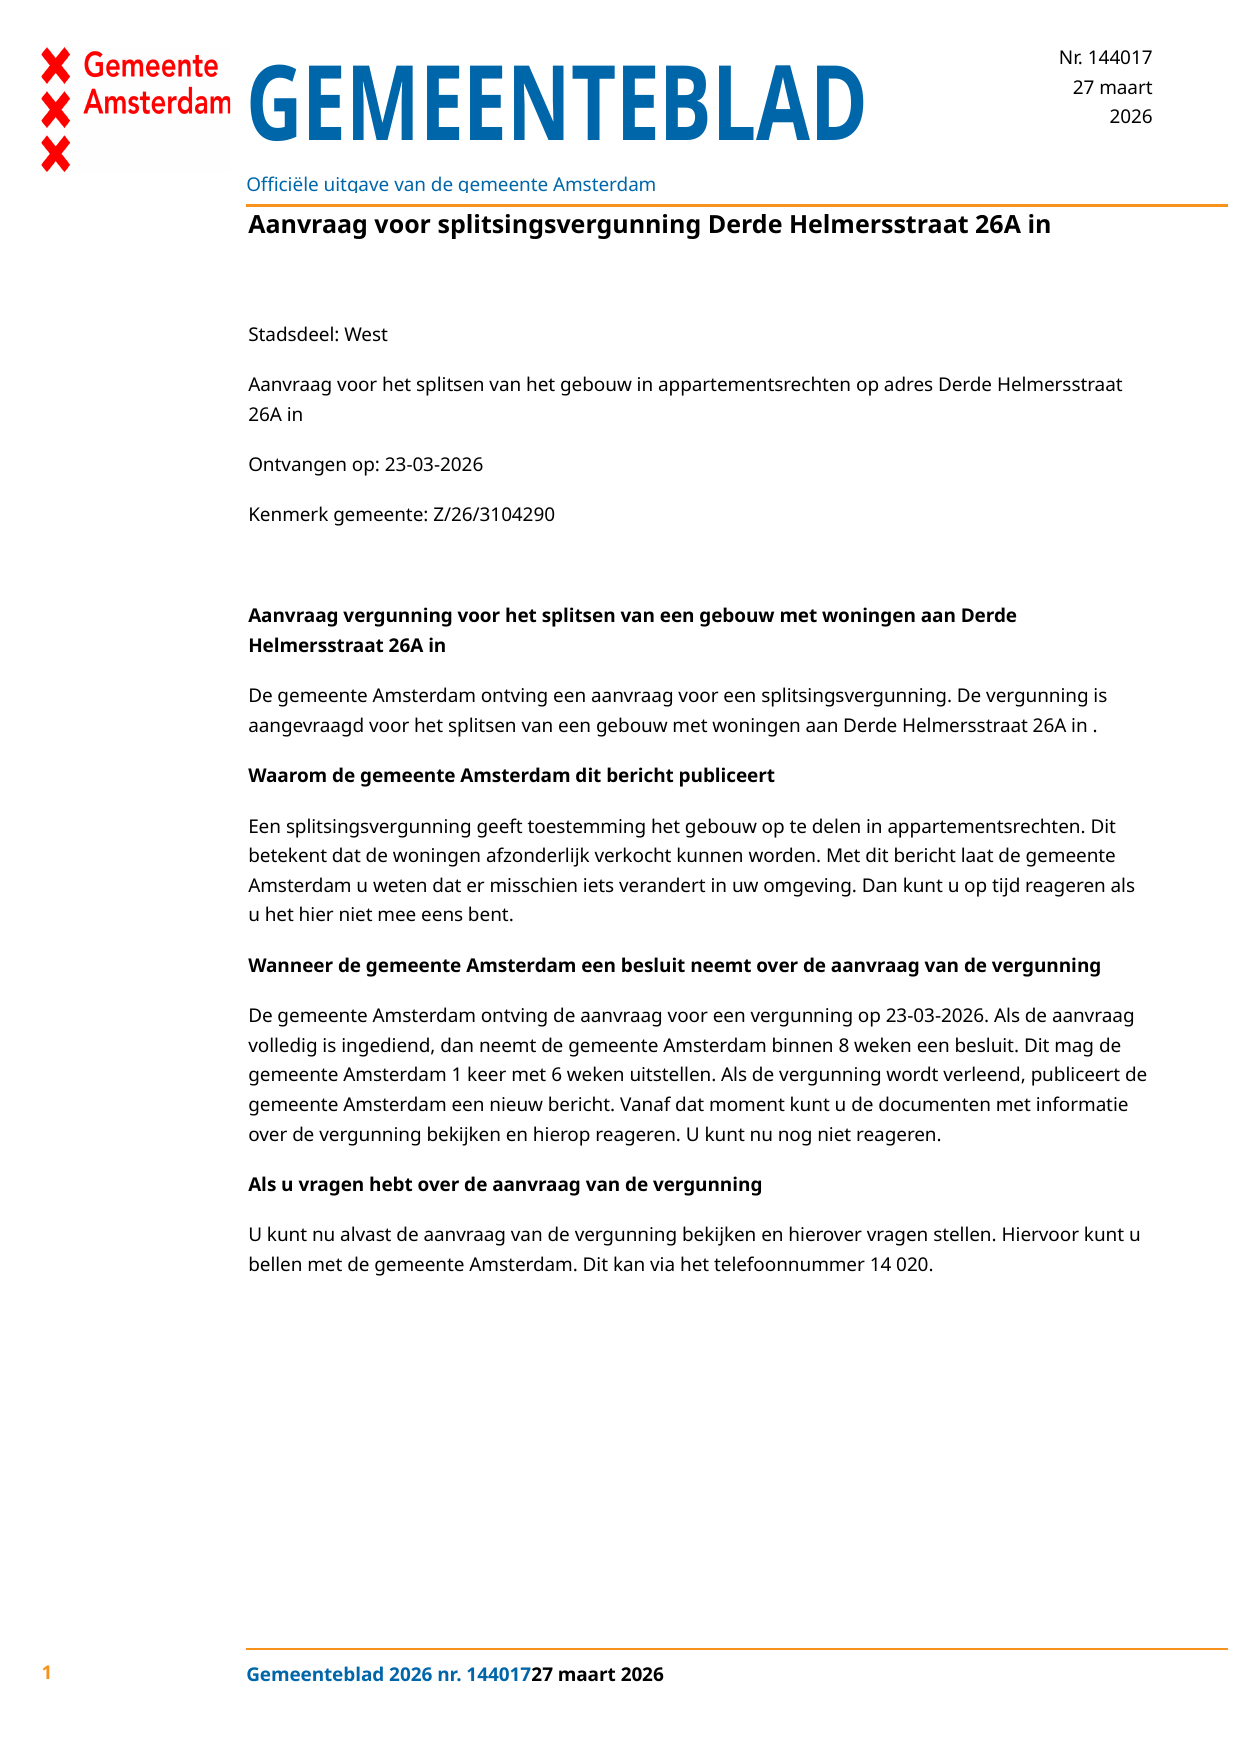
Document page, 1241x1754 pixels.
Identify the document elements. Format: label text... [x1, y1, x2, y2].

text Een splitsingsvergunning geeft toestemming het gebouw op te delen in appartementsrechten. Dit betekent dat de woningen afzonderlijk verkocht kunnen worden. Met dit bericht laat de gemeente Amsterdam u weten dat er misschien iets verandert in uw omgeving. Dan kunt u op tijd reageren als u het hier niet mee eens bent. [248, 813, 1152, 927]
text De gemeente Amsterdam ontving de aanvraag voor een vergunning op 23-03-2026. Als de aanvraag volledig is ingediend, dan neemt de gemeente Amsterdam binnen 8 weken een besluit. Dit mag de gemeente Amsterdam 1 keer met 6 weken uitstellen. Als de vergunning wordt verleend, publiceert de gemeente Amsterdam een nieuw bericht. Vanaf dat moment kunt u de documenten met informatie over de vergunning bekijken en hierop reageren. U kunt nu nog niet reageren. [248, 1002, 1152, 1146]
text Stadsdeel: West [248, 321, 1152, 346]
text Aanvraag voor splitsingsvergunning Derde Helmersstraat 26A in [248, 207, 1152, 241]
text Aanvraag voor het splitsen van het gebouw in appartementsrechten op adres Derde Helmersstraat 26A in [248, 371, 1152, 426]
text Ontvangen op: 23-03-2026 [248, 451, 1152, 477]
text Waarom de gemeente Amsterdam dit bericht publiceert [248, 762, 1152, 788]
picture [41, 47, 231, 172]
text Wanneer de gemeente Amsterdam een besluit neemt over de aanvraag van de vergunning [248, 952, 1152, 978]
text De gemeente Amsterdam ontving een aanvraag voor een splitsingsvergunning. De vergunning is aangevraagd voor het splitsen van een gebouw met woningen aan Derde Helmersstraat 26A in . [248, 682, 1152, 738]
text U kunt nu alvast de aanvraag van de vergunning bekijken en hierover vragen stellen. Hiervoor kunt u bellen met de gemeente Amsterdam. Dit kan via het telefoonnummer 14 020. [248, 1222, 1152, 1277]
text Aanvraag vergunning voor het splitsen van een gebouw met woningen aan Derde Helmersstraat 26A in [248, 602, 1152, 658]
text Als u vragen hebt over de aanvraag van de vergunning [248, 1171, 1152, 1197]
text Kenmerk gemeente: Z/26/3104290 [248, 502, 1152, 527]
